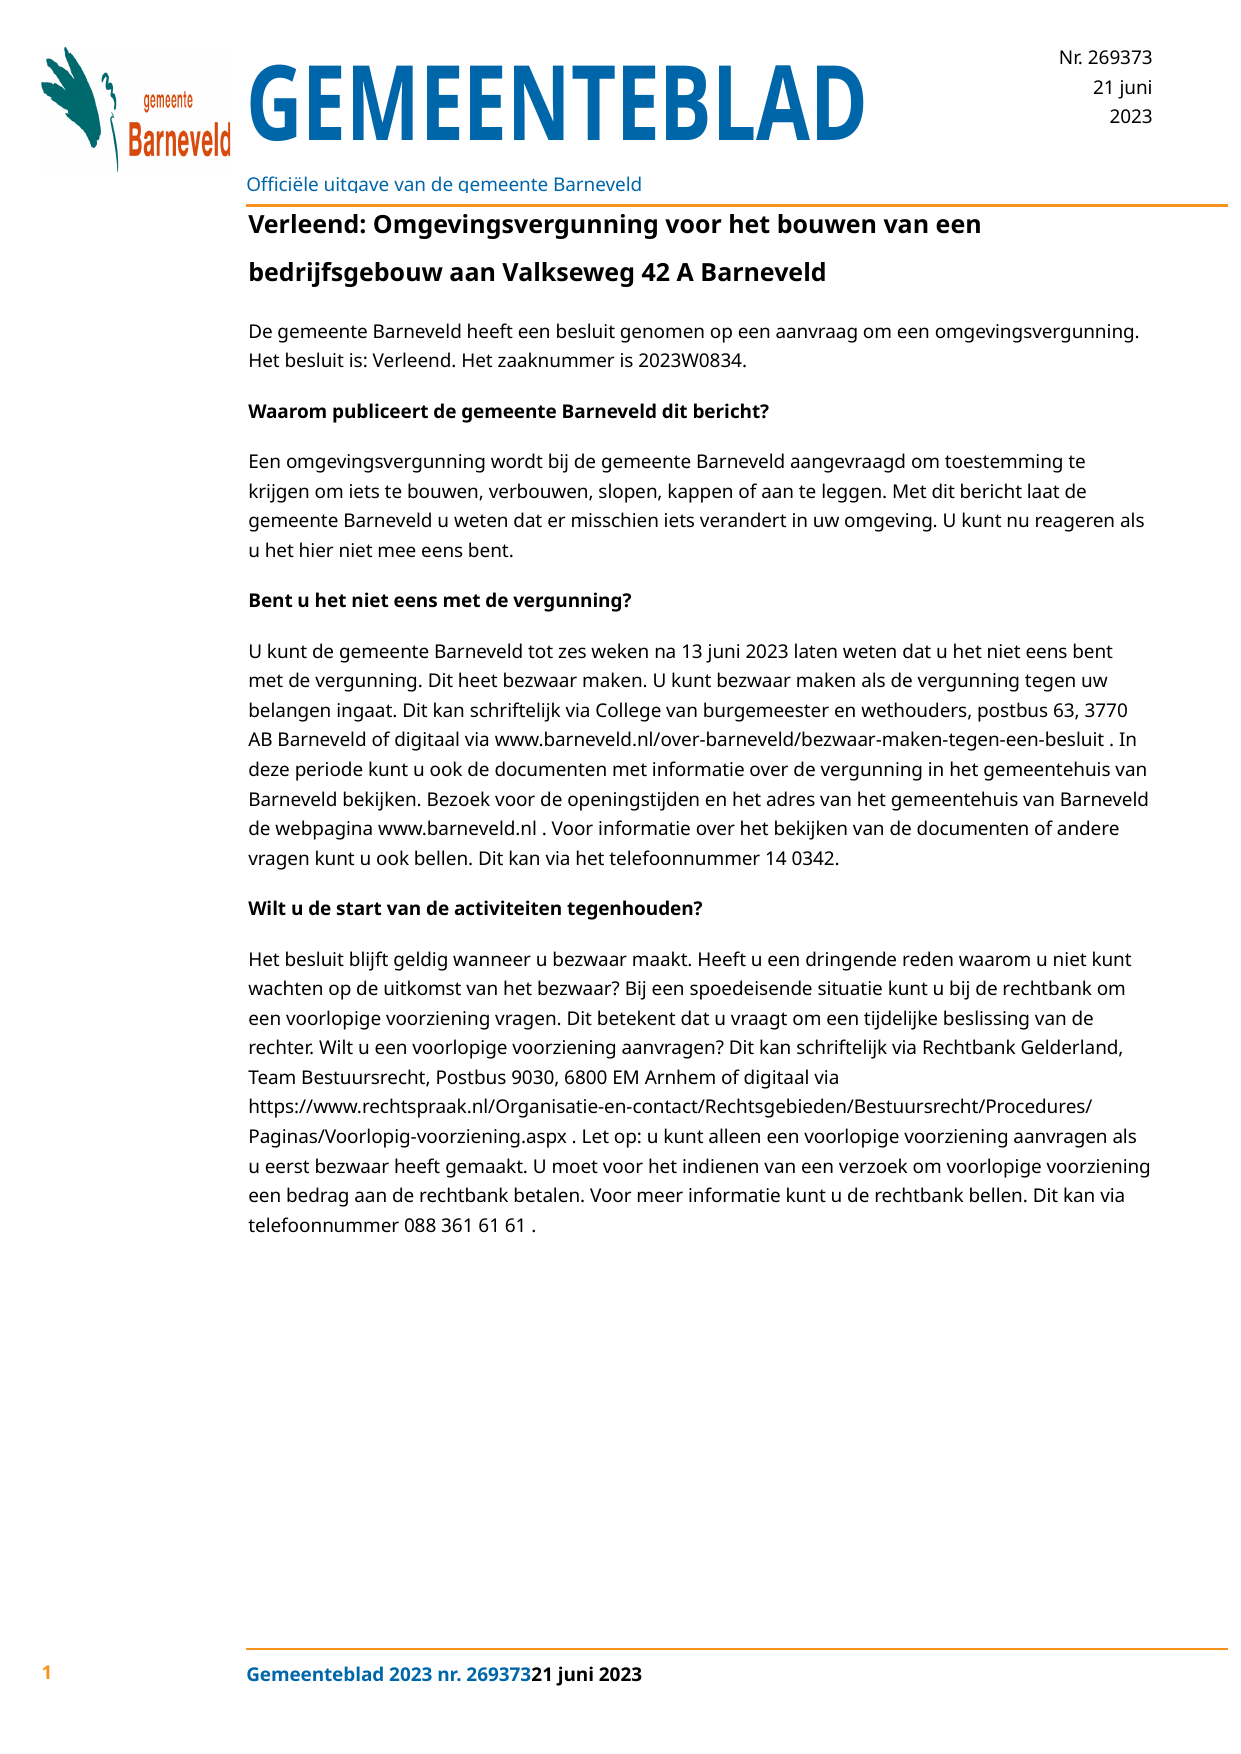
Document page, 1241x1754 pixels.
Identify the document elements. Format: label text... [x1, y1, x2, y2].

text Bent u het niet eens met de vergunning? [248, 587, 1152, 613]
text U kunt de gemeente Barneveld tot zes weken na 13 juni 2023 laten weten dat u het niet eens bent met de vergunning. Dit heet bezwaar maken. U kunt bezwaar maken als de vergunning tegen uw belangen ingaat. Dit kan schriftelijk via College van burgemeester en wethouders, postbus 63, 3770 AB Barneveld of digitaal via www.barneveld.nl/over-barneveld/bezwaar-maken-tegen-een-besluit . In deze periode kunt u ook de documenten met informatie over de vergunning in het gemeentehuis van Barneveld bekijken. Bezoek voor de openingstijden en het adres van het gemeentehuis van Barneveld de webpagina www.barneveld.nl . Voor informatie over het bekijken van de documenten of andere vragen kunt u ook bellen. Dit kan via het telefoonnummer 14 0342. [248, 638, 1152, 871]
text Wilt u de start van de activiteiten tegenhouden? [248, 895, 1152, 921]
text Verleend: Omgevingsvergunning voor het bouwen van een bedrijfsgebouw aan Valkseweg 42 A Barneveld [248, 207, 1152, 288]
text Waarom publiceert de gemeente Barneveld dit bericht? [248, 398, 1152, 424]
picture [41, 47, 231, 172]
text De gemeente Barneveld heeft een besluit genomen op een aanvraag om een omgevingsvergunning. Het besluit is: Verleend. Het zaaknummer is 2023W0834. [248, 318, 1152, 373]
text Een omgevingsvergunning wordt bij de gemeente Barneveld aangevraagd om toestemming te krijgen om iets te bouwen, verbouwen, slopen, kappen of aan te leggen. Met dit bericht laat de gemeente Barneveld u weten dat er misschien iets verandert in uw omgeving. U kunt nu reageren als u het hier niet mee eens bent. [248, 448, 1152, 563]
text Het besluit blijft geldig wanneer u bezwaar maakt. Heeft u een dringende reden waarom u niet kunt wachten op de uitkomst van het bezwaar? Bij een spoedeisende situatie kunt u bij de rechtbank om een voorlopige voorziening vragen. Dit betekent dat u vraagt om een tijdelijke beslissing van de rechter. Wilt u een voorlopige voorziening aanvragen? Dit kan schriftelijk via Rechtbank Gelderland, Team Bestuursrecht, Postbus 9030, 6800 EM Arnhem of digitaal via https://www.rechtspraak.nl/Organisatie-en-contact/Rechtsgebieden/Bestuursrecht/Procedures/Paginas/Voorlopig-voorziening.aspx . Let op: u kunt alleen een voorlopige voorziening aanvragen als u eerst bezwaar heeft gemaakt. U moet voor het indienen van een verzoek om voorlopige voorziening een bedrag aan de rechtbank betalen. Voor meer informatie kunt u de rechtbank bellen. Dit kan via telefoonnummer 088 361 61 61 . [248, 946, 1152, 1238]
